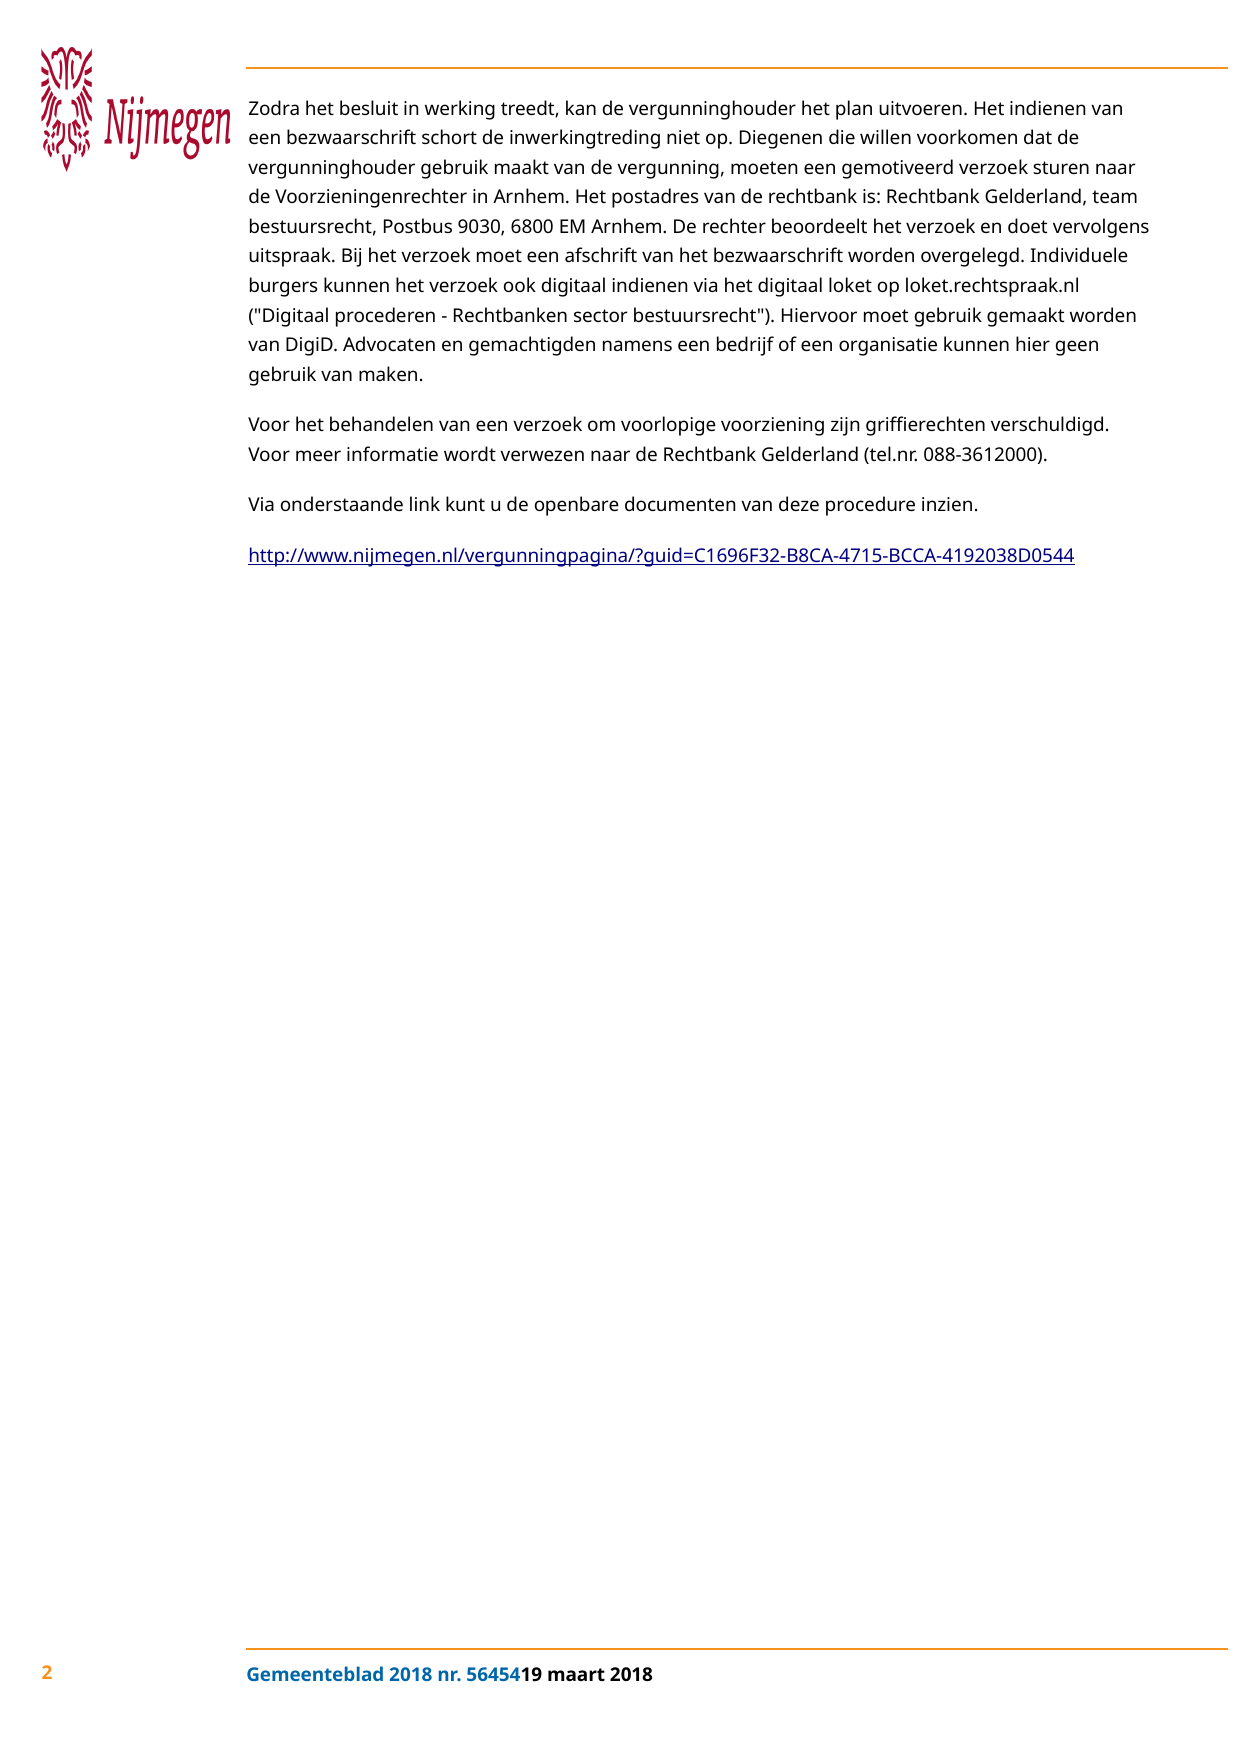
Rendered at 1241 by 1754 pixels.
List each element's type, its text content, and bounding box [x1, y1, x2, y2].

picture [41, 47, 231, 172]
text http://www.nijmegen.nl/vergunningpagina/?guid=C1696F32-B8CA-4715-BCCA-4192038D0544 [248, 542, 1152, 568]
text Zodra het besluit in werking treedt, kan de vergunninghouder het plan uitvoeren. Het indienen van een bezwaarschrift schort de inwerkingtreding niet op. Diegenen die willen voorkomen dat de vergunninghouder gebruik maakt van de vergunning, moeten een gemotiveerd verzoek sturen naar de Voorzieningenrechter in Arnhem. Het postadres van de rechtbank is: Rechtbank Gelderland, team bestuursrecht, Postbus 9030, 6800 EM Arnhem. De rechter beoordeelt het verzoek en doet vervolgens uitspraak. Bij het verzoek moet een afschrift van het bezwaarschrift worden overgelegd. Individuele burgers kunnen het verzoek ook digitaal indienen via het digitaal loket op loket.rechtspraak.nl ("Digitaal procederen - Rechtbanken sector bestuursrecht"). Hiervoor moet gebruik gemaakt worden van DigiD. Advocaten en gemachtigden namens een bedrijf of een organisatie kunnen hier geen gebruik van maken. [248, 95, 1152, 387]
text Via onderstaande link kunt u de openbare documenten van deze procedure inzien. [248, 491, 1152, 517]
text Voor het behandelen van een verzoek om voorlopige voorziening zijn griffierechten verschuldigd. Voor meer informatie wordt verwezen naar de Rechtbank Gelderland (tel.nr. 088-3612000). [248, 411, 1152, 467]
